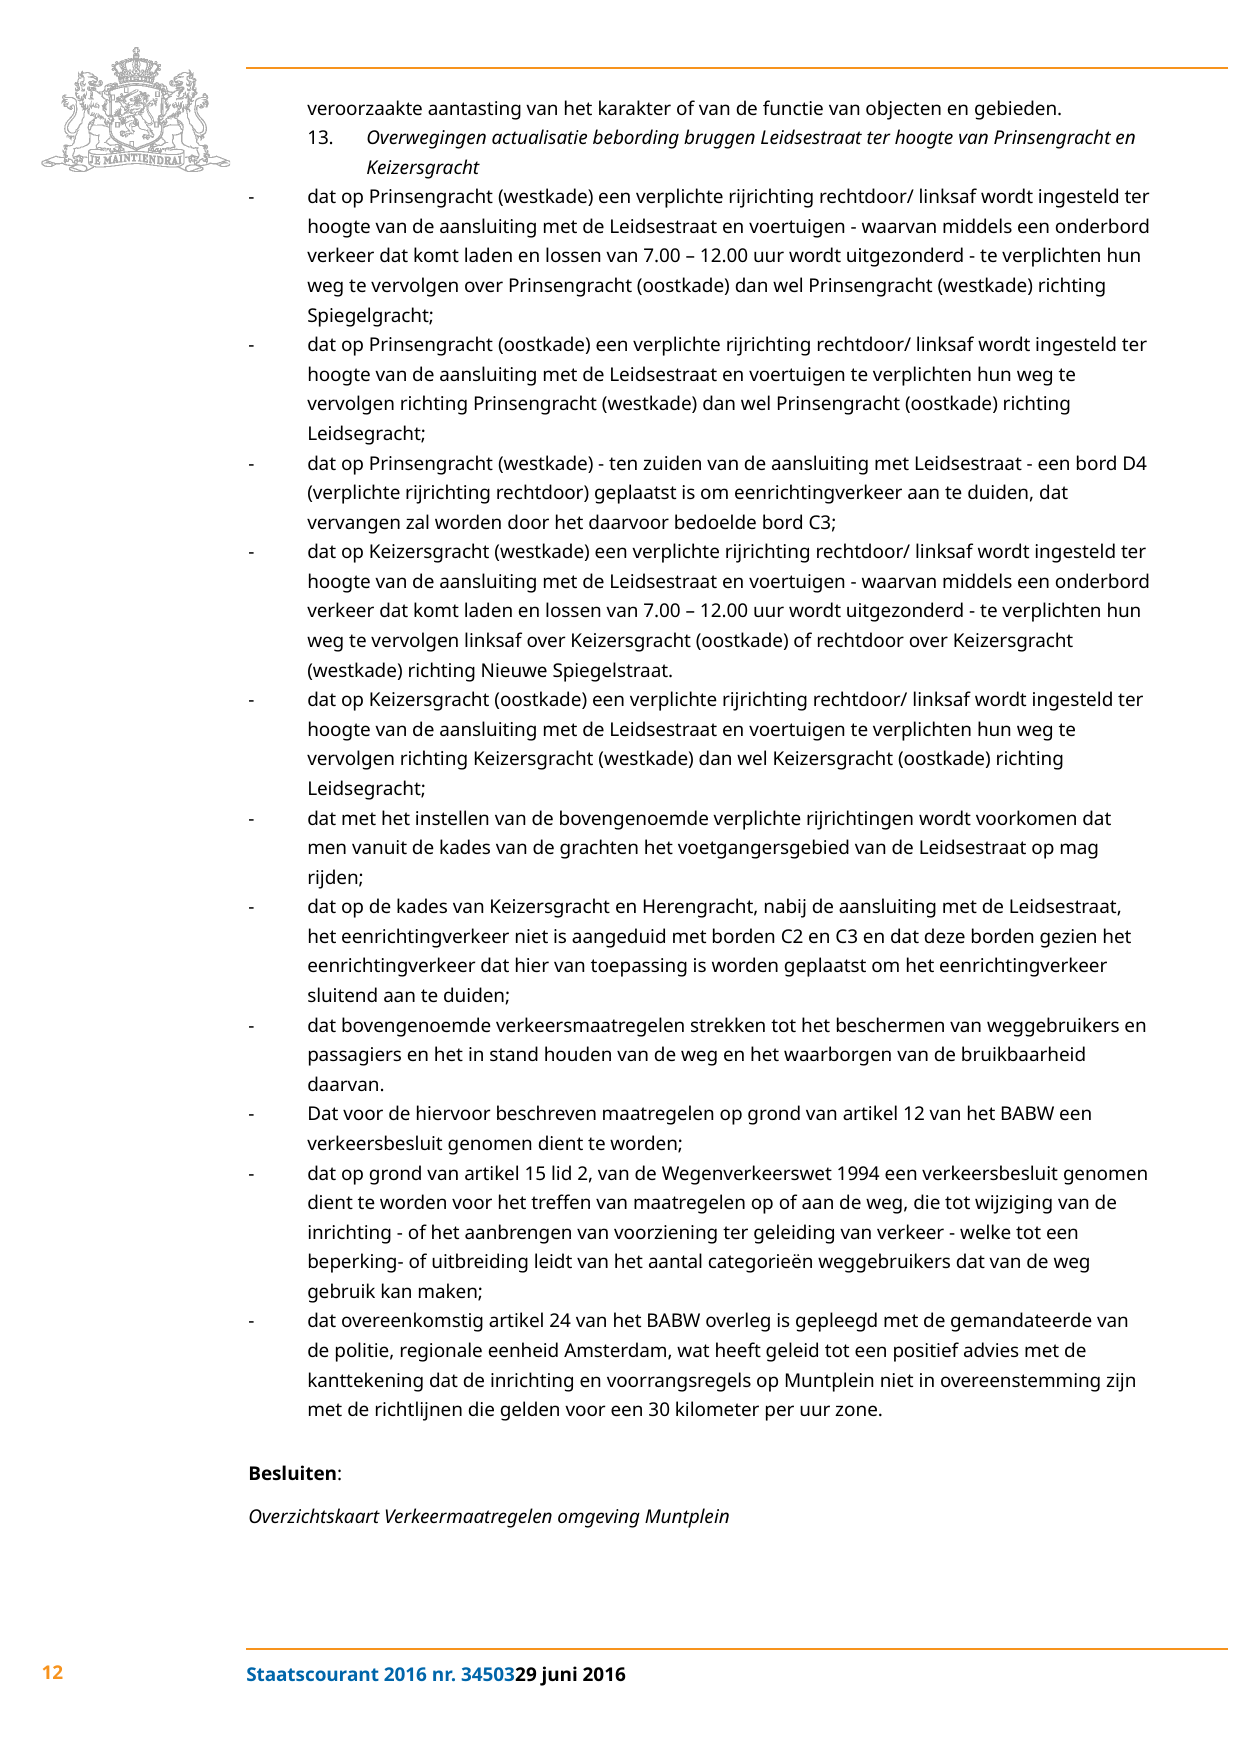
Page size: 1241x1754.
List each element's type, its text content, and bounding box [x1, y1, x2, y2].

text Overzichtskaart Verkeermaatregelen omgeving Muntplein [248, 1503, 1152, 1529]
list Overwegingen actualisatie bebording bruggen Leidsestraat ter hoogte van Prinsengracht en Keizersgracht [307, 124, 1152, 180]
list dat bovengenoemde verkeersmaatregelen strekken tot het beschermen van weggebruikers en passagiers en het in stand houden van de weg en het waarborgen van de bruikbaarheid daarvan. [248, 1012, 1152, 1097]
list dat overeenkomstig artikel 24 van het BABW overleg is gepleegd met de gemandateerde van de politie, regionale eenheid Amsterdam, wat heeft geleid tot een positief advies met de kanttekening dat de inrichting en voorrangsregels op Muntplein niet in overeenstemming zijn met de richtlijnen die gelden voor een 30 kilometer per uur zone. [248, 1308, 1152, 1422]
list dat op Prinsengracht (westkade) - ten zuiden van de aansluiting met Leidsestraat - een bord D4 (verplichte rijrichting rechtdoor) geplaatst is om eenrichtingverkeer aan te duiden, dat vervangen zal worden door het daarvoor bedoelde bord C3; [248, 450, 1152, 535]
picture [41, 47, 231, 172]
list dat op Prinsengracht (westkade) een verplichte rijrichting rechtdoor/ linksaf wordt ingesteld ter hoogte van de aansluiting met de Leidsestraat en voertuigen - waarvan middels een onderbord verkeer dat komt laden en lossen van 7.00 – 12.00 uur wordt uitgezonderd - te verplichten hun weg te vervolgen over Prinsengracht (oostkade) dan wel Prinsengracht (westkade) richting Spiegelgracht; [248, 183, 1152, 328]
list veroorzaakte aantasting van het karakter of van de functie van objecten en gebieden. [248, 95, 1152, 121]
list dat met het instellen van de bovengenoemde verplichte rijrichtingen wordt voorkomen dat men vanuit de kades van de grachten het voetgangersgebied van de Leidsestraat op mag rijden; [248, 805, 1152, 890]
text Besluiten: [248, 1460, 1152, 1486]
list dat op grond van artikel 15 lid 2, van de Wegenverkeerswet 1994 een verkeersbesluit genomen dient te worden voor het treffen van maatregelen op of aan de weg, die tot wijziging van de inrichting - of het aanbrengen van voorziening ter geleiding van verkeer - welke tot een beperking- of uitbreiding leidt van het aantal categorieën weggebruikers dat van de weg gebruik kan maken; [248, 1160, 1152, 1304]
list dat op de kades van Keizersgracht en Herengracht, nabij de aansluiting met de Leidsestraat, het eenrichtingverkeer niet is aangeduid met borden C2 en C3 en dat deze borden gezien het eenrichtingverkeer dat hier van toepassing is worden geplaatst om het eenrichtingverkeer sluitend aan te duiden; [248, 893, 1152, 1008]
list dat op Keizersgracht (westkade) een verplichte rijrichting rechtdoor/ linksaf wordt ingesteld ter hoogte van de aansluiting met de Leidsestraat en voertuigen - waarvan middels een onderbord verkeer dat komt laden en lossen van 7.00 – 12.00 uur wordt uitgezonderd - te verplichten hun weg te vervolgen linksaf over Keizersgracht (oostkade) of rechtdoor over Keizersgracht (westkade) richting Nieuwe Spiegelstraat. [248, 538, 1152, 683]
list dat op Prinsengracht (oostkade) een verplichte rijrichting rechtdoor/ linksaf wordt ingesteld ter hoogte van de aansluiting met de Leidsestraat en voertuigen te verplichten hun weg te vervolgen richting Prinsengracht (westkade) dan wel Prinsengracht (oostkade) richting Leidsegracht; [248, 331, 1152, 446]
list Dat voor de hiervoor beschreven maatregelen op grond van artikel 12 van het BABW een verkeersbesluit genomen dient te worden; [248, 1101, 1152, 1156]
list dat op Keizersgracht (oostkade) een verplichte rijrichting rechtdoor/ linksaf wordt ingesteld ter hoogte van de aansluiting met de Leidsestraat en voertuigen te verplichten hun weg te vervolgen richting Keizersgracht (westkade) dan wel Keizersgracht (oostkade) richting Leidsegracht; [248, 686, 1152, 801]
